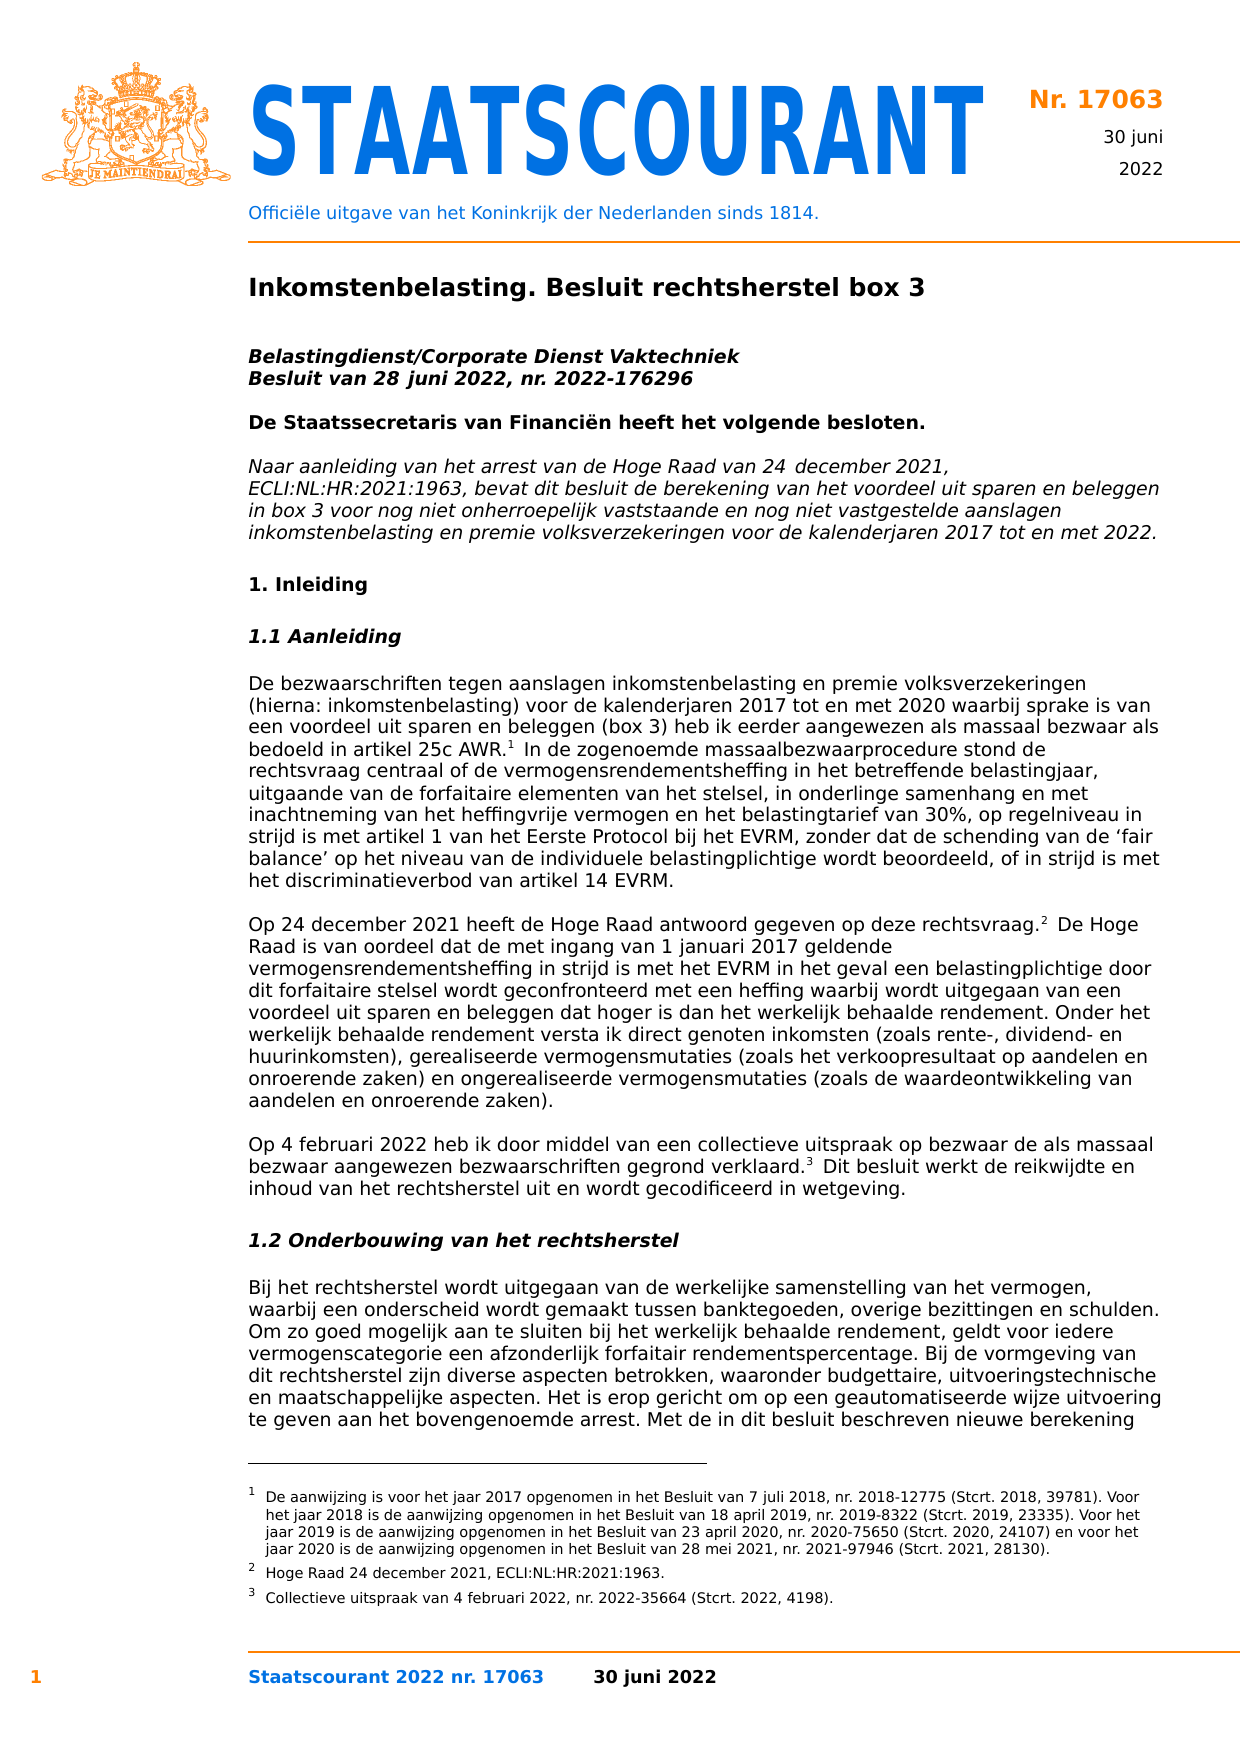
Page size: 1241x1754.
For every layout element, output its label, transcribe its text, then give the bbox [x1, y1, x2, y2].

text Collectieve uitspraak van 4 februari 2022, nr. 2022-35664 (Stcrt. 2022, 4198). [248, 1586, 1163, 1608]
text Op 4 februari 2022 heb ik door middel van een collectieve uitspraak op bezwaar de als massaal bezwaar aangewezen bezwaarschriften gegrond verklaard. Dit besluit werkt de reikwijdte en inhoud van het rechtsherstel uit en wordt gecodificeerd in wetgeving. [248, 1134, 1163, 1200]
table_cell 30 juni [998, 121, 1240, 153]
text Naar aanleiding van het arrest van de Hoge Raad van 24 december 2021, ECLI:NL:HR:2021:1963, bevat dit besluit de berekening van het voordeel uit sparen en beleggen in box 3 voor nog niet onherroepelijk vaststaande en nog niet vastgestelde aanslagen inkomstenbelasting en premie volksverzekeringen voor de kalenderjaren 2017 tot en met 2022. [248, 456, 1163, 543]
subtitle Inkomstenbelasting. Besluit rechtsherstel box 3 [248, 273, 1163, 302]
text Op 24 december 2021 heeft de Hoge Raad antwoord gegeven op deze rechtsvraag. De Hoge Raad is van oordeel dat de met ingang van 1 januari 2017 geldende vermogensrendementsheffing in strijd is met het EVRM in het geval een belastingplichtige door dit forfaitaire stelsel wordt geconfronteerd met een heffing waarbij wordt uitgegaan van een voordeel uit sparen en beleggen dat hoger is dan het werkelijk behaalde rendement. Onder het werkelijk behaalde rendement versta ik direct genoten inkomsten (zoals rente-, dividend- en huurinkomsten), gerealiseerde vermogensmutaties (zoals het verkoopresultaat op aandelen en onroerende zaken) en ongerealiseerde vermogensmutaties (zoals de waardeontwikkeling van aandelen en onroerende zaken). [248, 914, 1163, 1112]
text De bezwaarschriften tegen aanslagen inkomstenbelasting en premie volksverzekeringen (hierna: inkomstenbelasting) voor de kalenderjaren 2017 tot en met 2020 waarbij sprake is van een voordeel uit sparen en beleggen (box 3) heb ik eerder aangewezen als massaal bezwaar als bedoeld in artikel 25c AWR. In de zogenoemde massaalbezwaarprocedure stond de rechtsvraag centraal of de vermogensrendementsheffing in het betreffende belastingjaar, uitgaande van de forfaitaire elementen van het stelsel, in onderlinge samenhang en met inachtneming van het heffingvrije vermogen en het belastingtarief van 30%, op regelniveau in strijd is met artikel 1 van het Eerste Protocol bij het EVRM, zonder dat de schending van de ‘fair balance’ op het niveau van de individuele belastingplichtige wordt beoordeeld, of in strijd is met het discriminatieverbod van artikel 14 EVRM. [248, 672, 1163, 892]
subtitle 1.1 Aanleiding [248, 626, 1163, 647]
text Hoge Raad 24 december 2021, ECLI:NL:HR:2021:1963. [248, 1561, 1163, 1583]
subtitle 1. Inleiding [248, 573, 1163, 596]
text Belastingdienst/Corporate Dienst Vaktechniek [248, 346, 1163, 368]
table_header STAATSCOURANT [248, 62, 998, 203]
text Besluit van 28 juni 2022, nr. 2022-176296 [248, 368, 1163, 390]
text Bij het rechtsherstel wordt uitgegaan van de werkelijke samenstelling van het vermogen, waarbij een onderscheid wordt gemaakt tussen banktegoeden, overige bezittingen en schulden. Om zo goed mogelijk aan te sluiten bij het werkelijk behaalde rendement, geldt voor iedere vermogenscategorie een afzonderlijk forfaitair rendementspercentage. Bij de vormgeving van dit rechtsherstel zijn diverse aspecten betrokken, waaronder budgettaire, uitvoeringstechnische en maatschappelijke aspecten. Het is erop gericht om op een geautomatiseerde wijze uitvoering te geven aan het bovengenoemde arrest. Met de in dit besluit beschreven nieuwe berekening [248, 1277, 1163, 1431]
text De Staatssecretaris van Financiën heeft het volgende besloten. [248, 412, 1163, 434]
table_header Nr. 17063 [998, 62, 1240, 121]
table_header [25, 62, 248, 241]
picture [41, 62, 231, 186]
subtitle 1.2 Onderbouwing van het rechtsherstel [248, 1230, 1163, 1252]
table_cell Officiële uitgave van het Koninkrijk der Nederlanden sinds 1814. [248, 203, 1240, 241]
text De aanwijzing is voor het jaar 2017 opgenomen in het Besluit van 7 juli 2018, nr. 2018-12775 (Stcrt. 2018, 39781). Voor het jaar 2018 is de aanwijzing opgenomen in het Besluit van 18 april 2019, nr. 2019-8322 (Stcrt. 2019, 23335). Voor het jaar 2019 is de aanwijzing opgenomen in het Besluit van 23 april 2020, nr. 2020-75650 (Stcrt. 2020, 24107) en voor het jaar 2020 is de aanwijzing opgenomen in het Besluit van 28 mei 2021, nr. 2021-97946 (Stcrt. 2021, 28130). [248, 1485, 1163, 1558]
table_cell 2022 [998, 153, 1240, 203]
